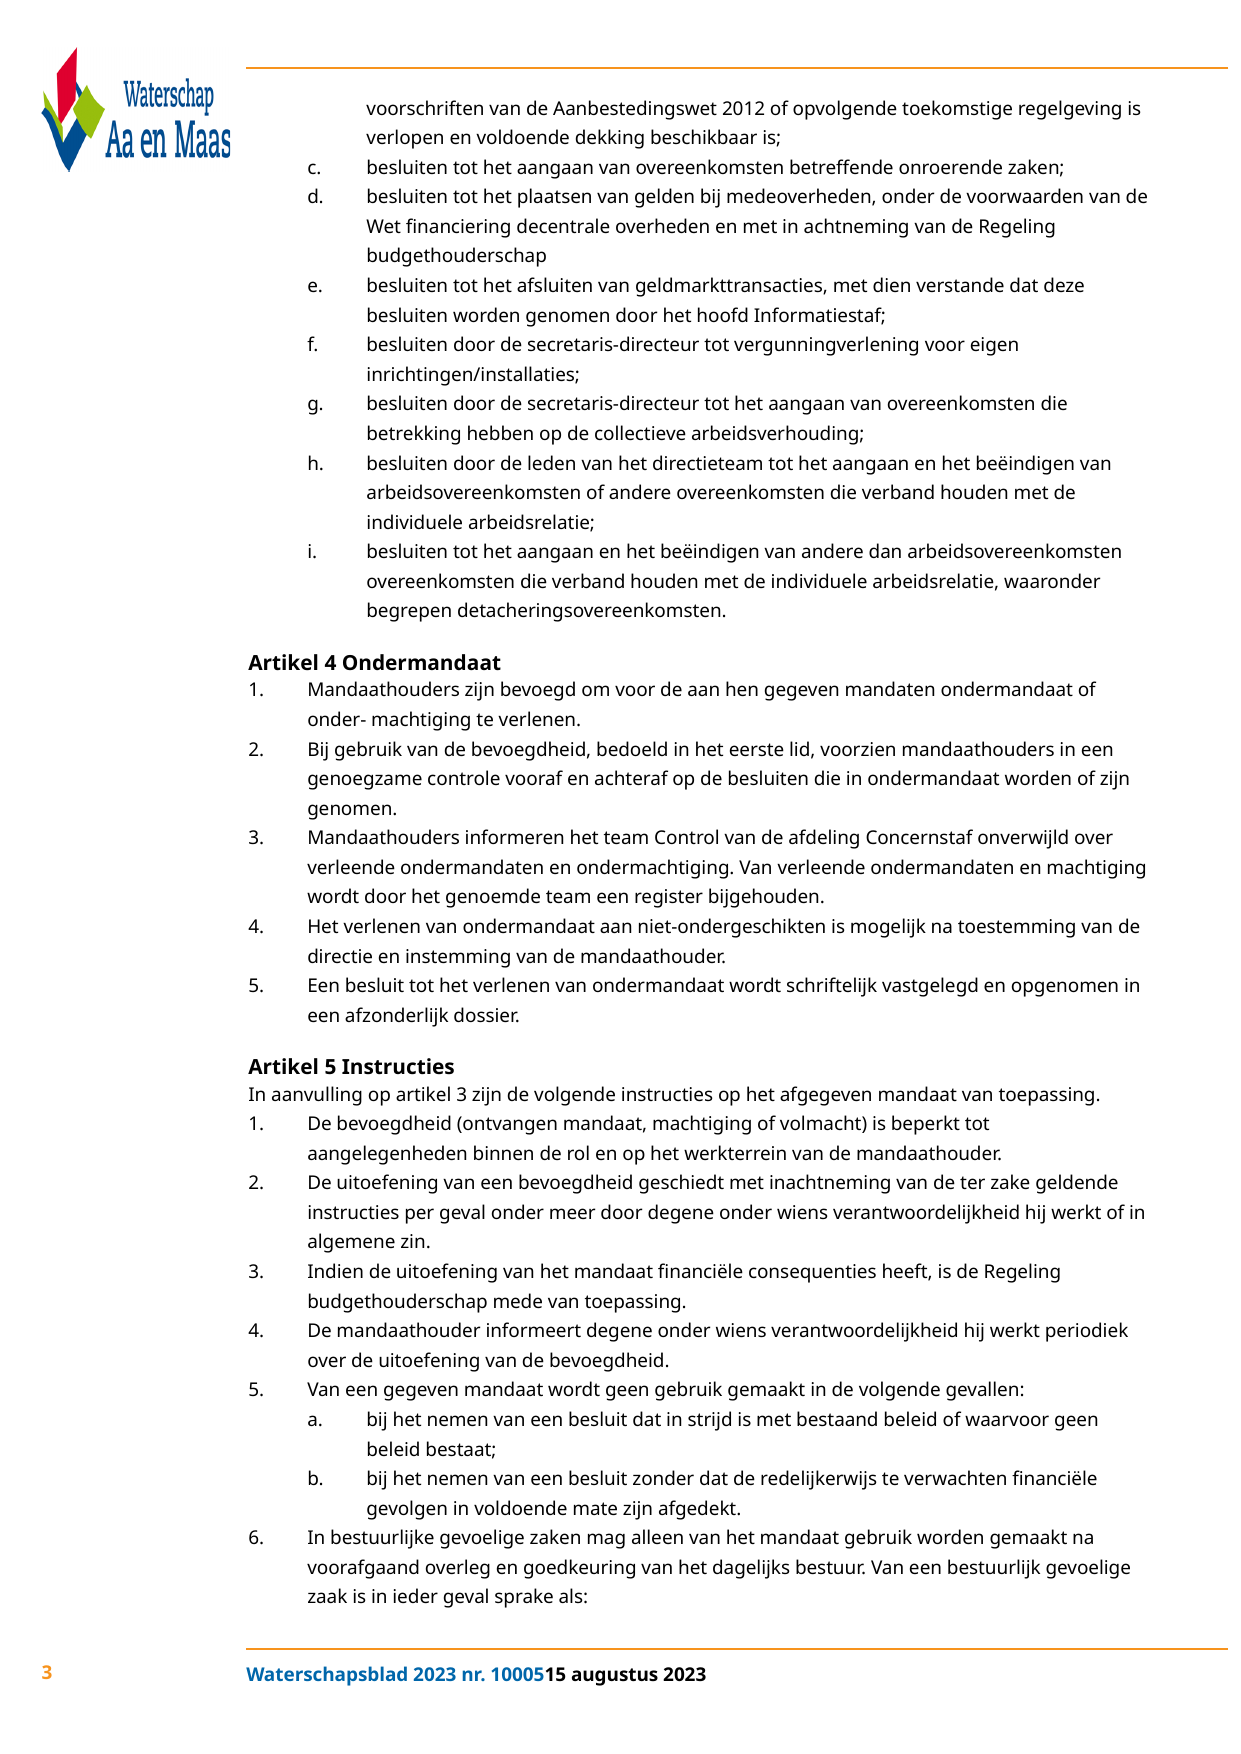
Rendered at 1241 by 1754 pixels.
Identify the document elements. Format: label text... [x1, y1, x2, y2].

list besluiten tot het aangaan van overeenkomsten betreffende onroerende zaken; [307, 154, 1152, 180]
list De mandaathouder informeert degene onder wiens verantwoordelijkheid hij werkt periodiek over de uitoefening van de bevoegdheid. [248, 1317, 1152, 1373]
text Artikel 4 Ondermandaat [248, 648, 1152, 677]
list Een besluit tot het verlenen van ondermandaat wordt schriftelijk vastgelegd en opgenomen in een afzonderlijk dossier. [248, 972, 1152, 1028]
list In bestuurlijke gevoelige zaken mag alleen van het mandaat gebruik worden gemaakt na voorafgaand overleg en goedkeuring van het dagelijks bestuur. Van een bestuurlijk gevoelige zaak is in ieder geval sprake als: [248, 1524, 1152, 1609]
text In aanvulling op artikel 3 zijn de volgende instructies op het afgegeven mandaat van toepassing. [248, 1081, 1152, 1107]
list bij het nemen van een besluit zonder dat de redelijkerwijs te verwachten financiële gevolgen in voldoende mate zijn afgedekt. [307, 1465, 1152, 1521]
text Artikel 5 Instructies [248, 1052, 1152, 1081]
list De uitoefening van een bevoegdheid geschiedt met inachtneming van de ter zake geldende instructies per geval onder meer door degene onder wiens verantwoordelijkheid hij werkt of in algemene zin. [248, 1169, 1152, 1254]
list bij het nemen van een besluit dat in strijd is met bestaand beleid of waarvoor geen beleid bestaat; [307, 1406, 1152, 1462]
list voorschriften van de Aanbestedingswet 2012 of opvolgende toekomstige regelgeving is verlopen en voldoende dekking beschikbaar is; [307, 95, 1152, 150]
list De bevoegdheid (ontvangen mandaat, machtiging of volmacht) is beperkt tot aangelegenheden binnen de rol en op het werkterrein van de mandaathouder. [248, 1110, 1152, 1166]
list besluiten tot het aangaan en het beëindigen van andere dan arbeidsovereenkomsten overeenkomsten die verband houden met de individuele arbeidsrelatie, waaronder begrepen detacheringsovereenkomsten. [307, 538, 1152, 623]
list besluiten door de secretaris-directeur tot vergunningverlening voor eigen inrichtingen/installaties; [307, 331, 1152, 387]
picture [41, 47, 231, 172]
list besluiten door de leden van het directieteam tot het aangaan en het beëindigen van arbeidsovereenkomsten of andere overeenkomsten die verband houden met de individuele arbeidsrelatie; [307, 450, 1152, 535]
list Bij gebruik van de bevoegdheid, bedoeld in het eerste lid, voorzien mandaathouders in een genoegzame controle vooraf en achteraf op de besluiten die in ondermandaat worden of zijn genomen. [248, 736, 1152, 821]
list besluiten door de secretaris-directeur tot het aangaan van overeenkomsten die betrekking hebben op de collectieve arbeidsverhouding; [307, 391, 1152, 446]
list Indien de uitoefening van het mandaat financiële consequenties heeft, is de Regeling budgethouderschap mede van toepassing. [248, 1258, 1152, 1314]
list besluiten tot het afsluiten van geldmarkttransacties, met dien verstande dat deze besluiten worden genomen door het hoofd Informatiestaf; [307, 272, 1152, 328]
list Van een gegeven mandaat wordt geen gebruik gemaakt in de volgende gevallen: [248, 1377, 1152, 1402]
list Mandaathouders zijn bevoegd om voor de aan hen gegeven mandaten ondermandaat of onder- machtiging te verlenen. [248, 677, 1152, 732]
list Het verlenen van ondermandaat aan niet-ondergeschikten is mogelijk na toestemming van de directie en instemming van de mandaathouder. [248, 913, 1152, 968]
list besluiten tot het plaatsen van gelden bij medeoverheden, onder de voorwaarden van de Wet financiering decentrale overheden en met in achtneming van de Regeling budgethouderschap [307, 183, 1152, 268]
list Mandaathouders informeren het team Control van de afdeling Concernstaf onverwijld over verleende ondermandaten en ondermachtiging. Van verleende ondermandaten en machtiging wordt door het genoemde team een register bijgehouden. [248, 824, 1152, 909]
